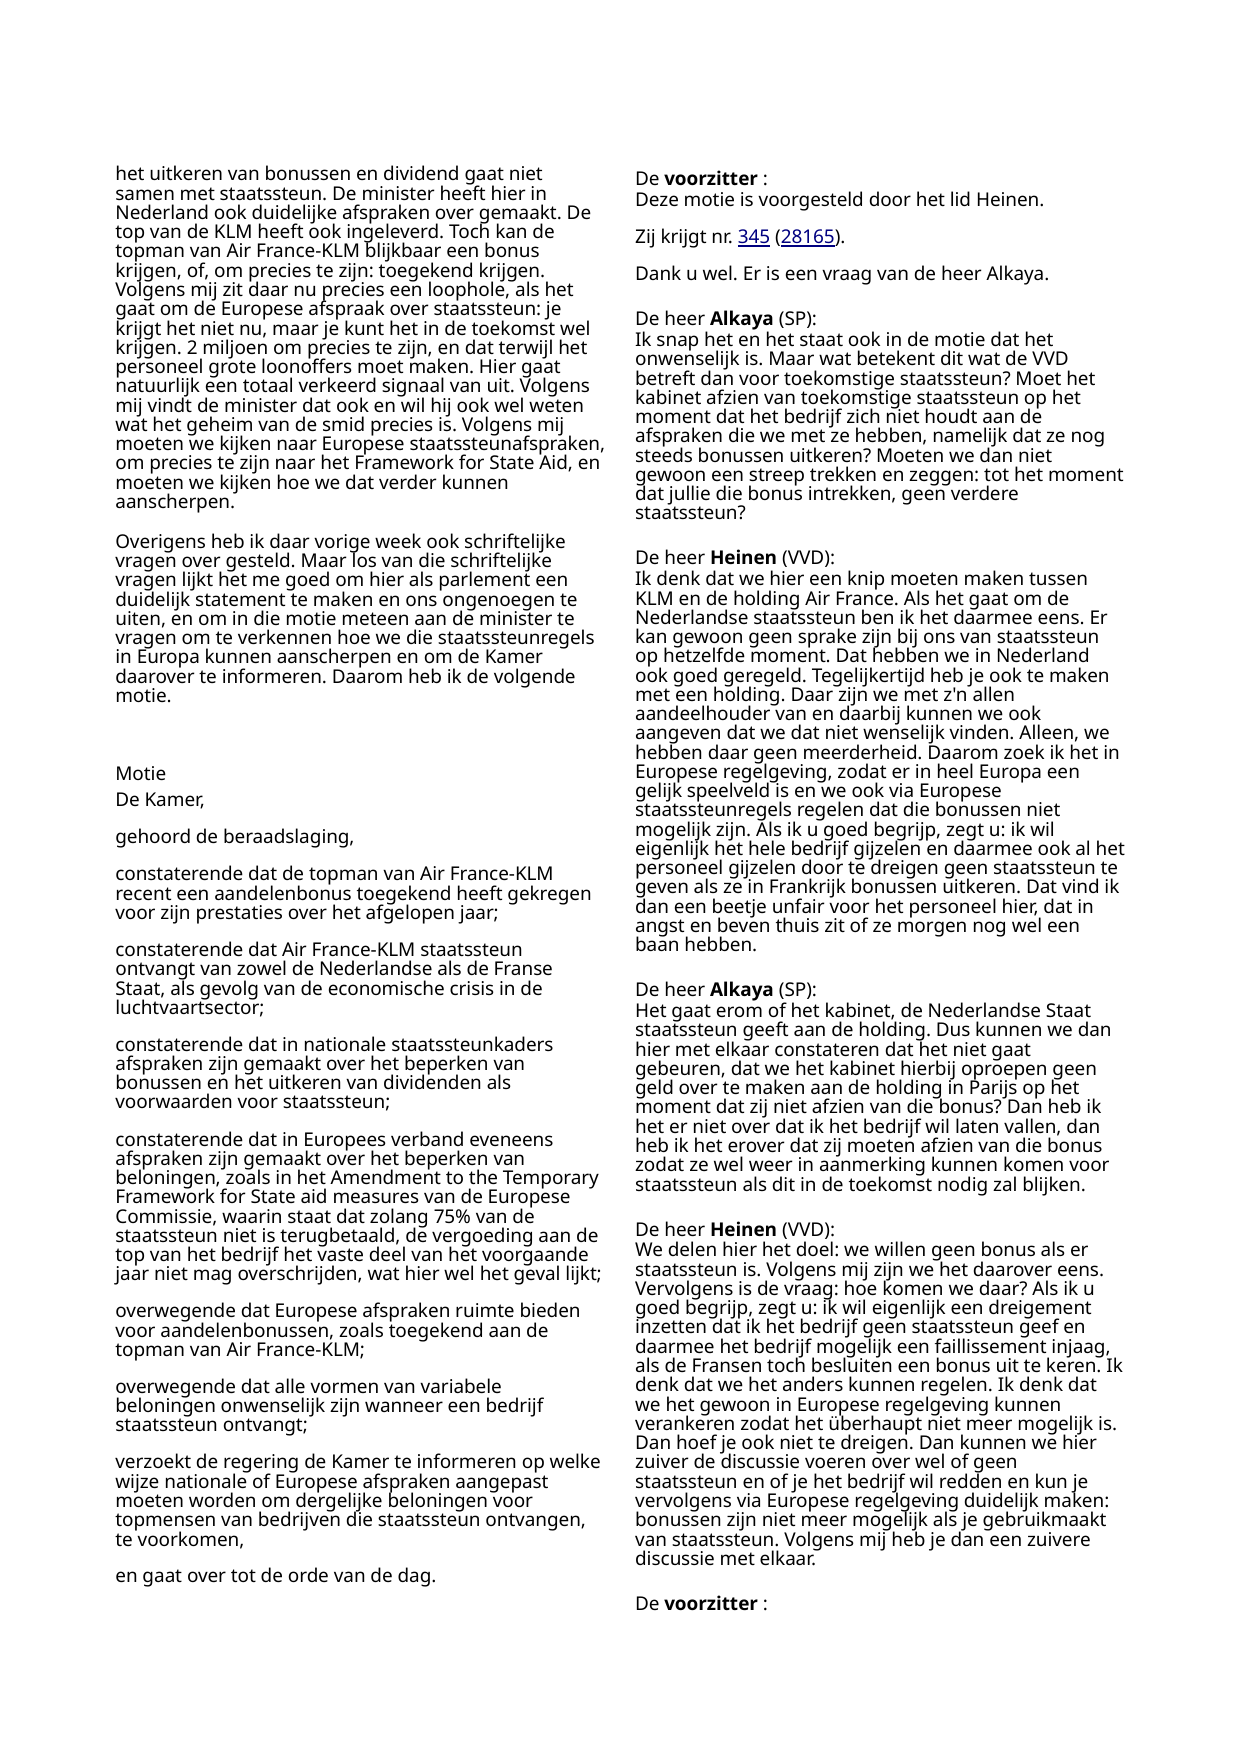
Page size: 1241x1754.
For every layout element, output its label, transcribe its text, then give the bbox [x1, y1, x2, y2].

text verzoekt de regering de Kamer te informeren op welke wijze nationale of Europese afspraken aangepast moeten worden om dergelijke beloningen voor topmensen van bedrijven die staatssteun ontvangen, te voorkomen, [115, 1453, 605, 1550]
text De heer Alkaya (SP): [635, 976, 1125, 1002]
text constaterende dat in nationale staatssteunkaders afspraken zijn gemaakt over het beperken van bonussen en het uitkeren van dividenden als voorwaarden voor staatssteun; [115, 1036, 605, 1113]
text Ik snap het en het staat ook in de motie dat het onwenselijk is. Maar wat betekent dit wat de VVD betreft dan voor toekomstige staatssteun? Moet het kabinet afzien van toekomstige staatssteun op het moment dat het bedrijf zich niet houdt aan de afspraken die we met ze hebben, namelijk dat ze nog steeds bonussen uitkeren? Moeten we dan niet gewoon een streep trekken en zeggen: tot het moment dat jullie die bonus intrekken, geen verdere staatssteun? [635, 331, 1125, 524]
text Dank u wel. Er is een vraag van de heer Alkaya. [635, 265, 1125, 284]
text gehoord de beraadslaging, [115, 828, 605, 848]
text De voorzitter : [635, 165, 1125, 191]
text Zij krijgt nr. 345 (28165). [635, 228, 1125, 247]
text De voorzitter : [635, 1590, 1125, 1616]
text De heer Alkaya (SP): [635, 305, 1125, 331]
text Deze motie is voorgesteld door het lid Heinen. [635, 191, 1125, 210]
text constaterende dat in Europees verband eveneens afspraken zijn gemaakt over het beperken van beloningen, zoals in het Amendment to the Temporary Framework for State aid measures van de Europese Commissie, waarin staat dat zolang 75% van de staatssteun niet is terugbetaald, de vergoeding aan de top van het bedrijf het vaste deel van het voorgaande jaar niet mag overschrijden, wat hier wel het geval lijkt; [115, 1131, 605, 1285]
text Overigens heb ik daar vorige week ook schriftelijke vragen over gesteld. Maar los van die schriftelijke vragen lijkt het me goed om hier als parlement een duidelijk statement te maken en ons ongenoegen te uiten, en om in die motie meteen aan de minister te vragen om te verkennen hoe we die staatssteunregels in Europa kunnen aanscherpen en om de Kamer daarover te informeren. Daarom heb ik de volgende motie. [115, 533, 605, 706]
text overwegende dat Europese afspraken ruimte bieden voor aandelenbonussen, zoals toegekend aan de topman van Air France-KLM; [115, 1302, 605, 1360]
text en gaat over tot de orde van de dag. [115, 1567, 605, 1587]
text De Kamer, [115, 791, 605, 811]
text Motie [115, 760, 605, 786]
text overwegende dat alle vormen van variabele beloningen onwenselijk zijn wanneer een bedrijf staatssteun ontvangt; [115, 1378, 605, 1436]
text De heer Heinen (VVD): [635, 544, 1125, 570]
text Het gaat erom of het kabinet, de Nederlandse Staat staatssteun geeft aan de holding. Dus kunnen we dan hier met elkaar constateren dat het niet gaat gebeuren, dat we het kabinet hierbij oproepen geen geld over te maken aan de holding in Parijs op het moment dat zij niet afzien van die bonus? Dan heb ik het er niet over dat ik het bedrijf wil laten vallen, dan heb ik het erover dat zij moeten afzien van die bonus zodat ze wel weer in aanmerking kunnen komen voor staatssteun als dit in de toekomst nodig zal blijken. [635, 1002, 1125, 1195]
text constaterende dat de topman van Air France-KLM recent een aandelenbonus toegekend heeft gekregen voor zijn prestaties over het afgelopen jaar; [115, 865, 605, 923]
text constaterende dat Air France-KLM staatssteun ontvangt van zowel de Nederlandse als de Franse Staat, als gevolg van de economische crisis in de luchtvaartsector; [115, 941, 605, 1018]
text De heer Heinen (VVD): [635, 1216, 1125, 1241]
text Ik denk dat we hier een knip moeten maken tussen KLM en de holding Air France. Als het gaat om de Nederlandse staatssteun ben ik het daarmee eens. Er kan gewoon geen sprake zijn bij ons van staatssteun op hetzelfde moment. Dat hebben we in Nederland ook goed geregeld. Tegelijkertijd heb je ook te maken met een holding. Daar zijn we met z'n allen aandeelhouder van en daarbij kunnen we ook aangeven dat we dat niet wenselijk vinden. Alleen, we hebben daar geen meerderheid. Daarom zoek ik het in Europese regelgeving, zodat er in heel Europa een gelijk speelveld is en we ook via Europese staatssteunregels regelen dat die bonussen niet mogelijk zijn. Als ik u goed begrijp, zegt u: ik wil eigenlijk het hele bedrijf gijzelen en daarmee ook al het personeel gijzelen door te dreigen geen staatssteun te geven als ze in Frankrijk bonussen uitkeren. Dat vind ik dan een beetje unfair voor het personeel hier, dat in angst en beven thuis zit of ze morgen nog wel een baan hebben. [635, 570, 1125, 956]
text We delen hier het doel: we willen geen bonus als er staatssteun is. Volgens mij zijn we het daarover eens. Vervolgens is de vraag: hoe komen we daar? Als ik u goed begrijp, zegt u: ik wil eigenlijk een dreigement inzetten dat ik het bedrijf geen staatssteun geef en daarmee het bedrijf mogelijk een faillissement injaag, als de Fransen toch besluiten een bonus uit te keren. Ik denk dat we het anders kunnen regelen. Ik denk dat we het gewoon in Europese regelgeving kunnen verankeren zodat het überhaupt niet meer mogelijk is. Dan hoef je ook niet te dreigen. Dan kunnen we hier zuiver de discussie voeren over wel of geen staatssteun en of je het bedrijf wil redden en kun je vervolgens via Europese regelgeving duidelijk maken: bonussen zijn niet meer mogelijk als je gebruikmaakt van staatssteun. Volgens mij heb je dan een zuivere discussie met elkaar. [635, 1241, 1125, 1569]
text het uitkeren van bonussen en dividend gaat niet samen met staatssteun. De minister heeft hier in Nederland ook duidelijke afspraken over gemaakt. De top van de KLM heeft ook ingeleverd. Toch kan de topman van Air France-KLM blijkbaar een bonus krijgen, of, om precies te zijn: toegekend krijgen. Volgens mij zit daar nu precies een loophole, als het gaat om de Europese afspraak over staatssteun: je krijgt het niet nu, maar je kunt het in de toekomst wel krijgen. 2 miljoen om precies te zijn, en dat terwijl het personeel grote loonoffers moet maken. Hier gaat natuurlijk een totaal verkeerd signaal van uit. Volgens mij vindt de minister dat ook en wil hij ook wel weten wat het geheim van de smid precies is. Volgens mij moeten we kijken naar Europese staatssteunafspraken, om precies te zijn naar het Framework for State Aid, en moeten we kijken hoe we dat verder kunnen aanscherpen. [115, 165, 605, 512]
